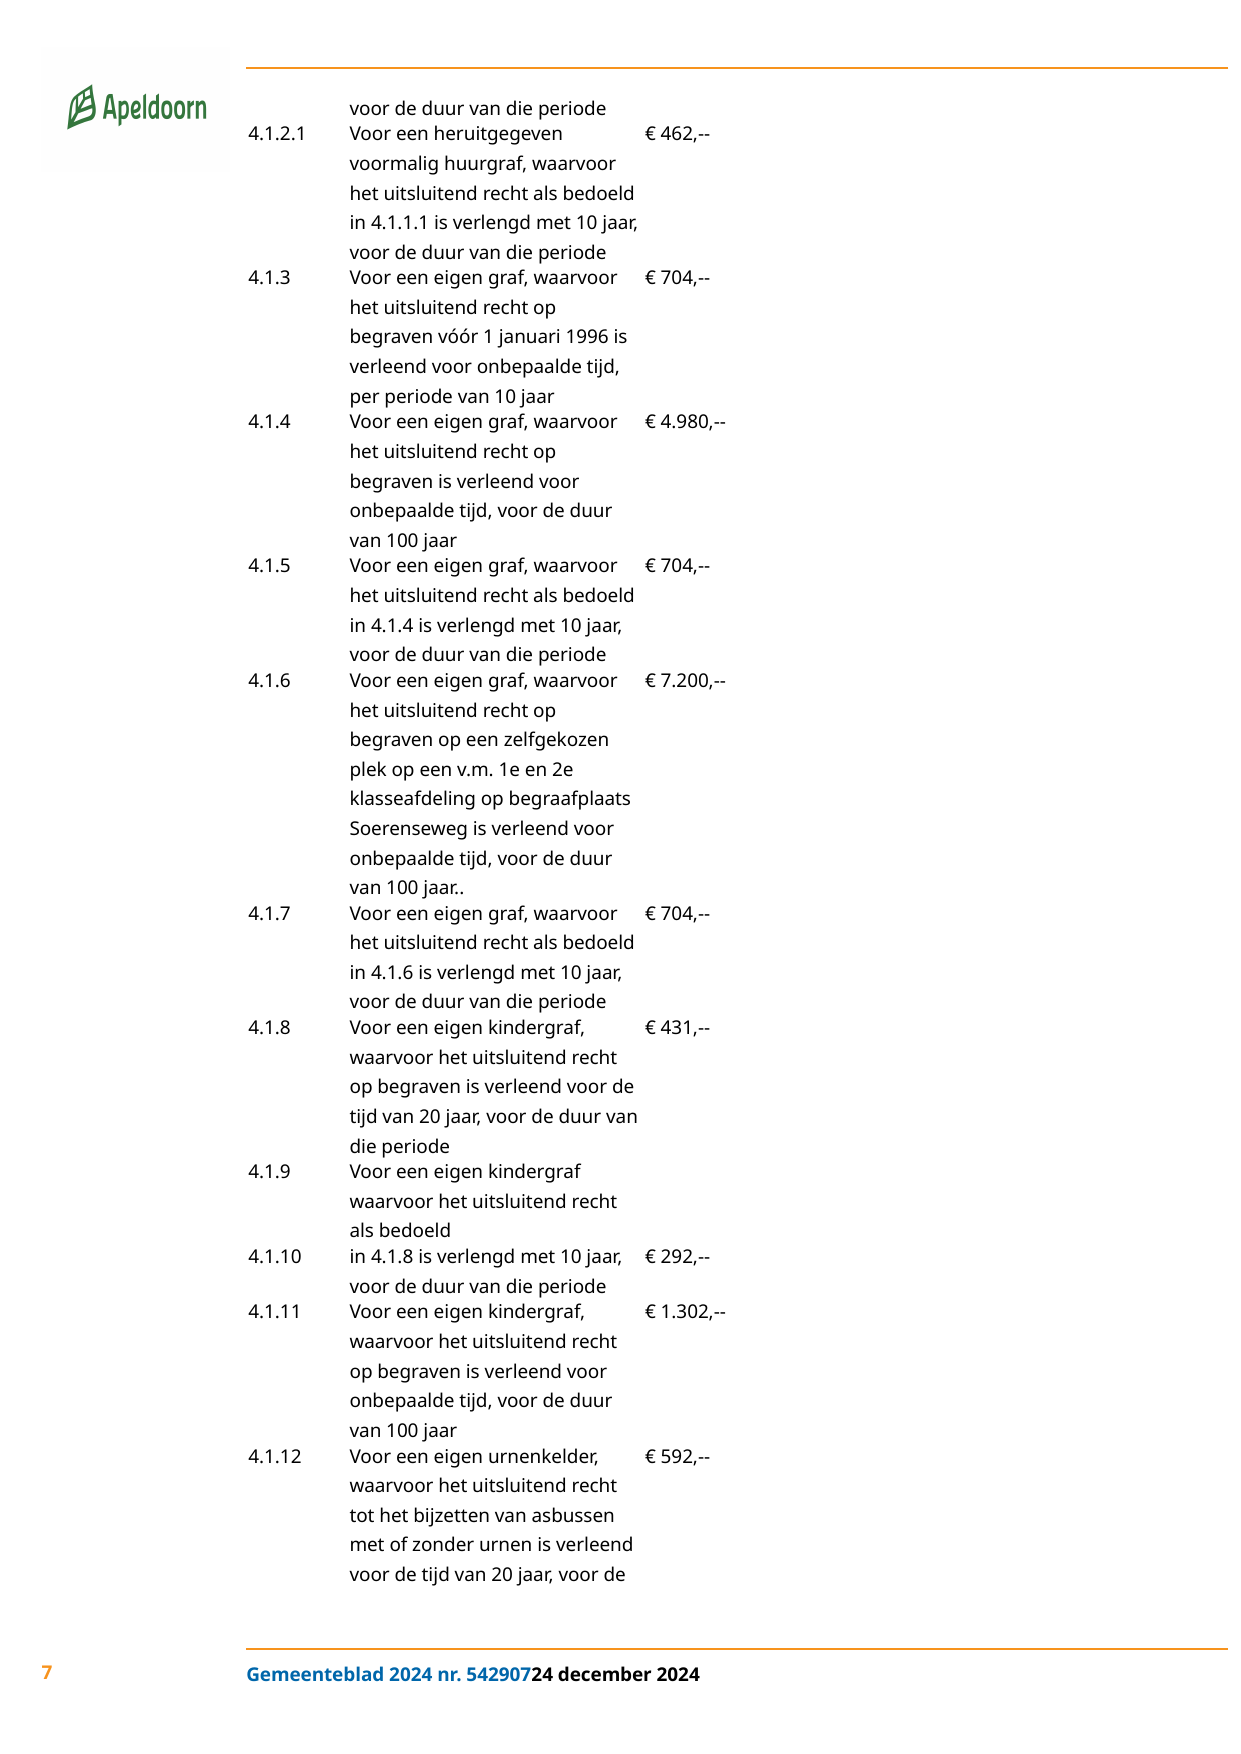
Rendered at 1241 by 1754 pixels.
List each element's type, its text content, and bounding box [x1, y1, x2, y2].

table_cell 4.1.6 [248, 667, 349, 900]
table_cell 4.1.12 [248, 1443, 349, 1587]
table_cell € 7.200,-- [645, 667, 847, 900]
table_cell € 431,-- [645, 1015, 847, 1158]
table_cell Voor een eigen graf, waarvoor het uitsluitend recht als bedoeld in 4.1.4 is verlengd met 10 jaar, voor de duur van die periode [349, 553, 645, 667]
table_cell Voor een eigen graf, waarvoor het uitsluitend recht op begraven is verleend voor onbepaalde tijd, voor de duur van 100 jaar [349, 409, 645, 553]
table_cell Voor een eigen graf, waarvoor het uitsluitend recht als bedoeld in 4.1.6 is verlengd met 10 jaar, voor de duur van die periode [349, 900, 645, 1014]
table_cell Voor een eigen kindergraf waarvoor het uitsluitend recht als bedoeld [349, 1159, 645, 1243]
table_cell 4.1.3 [248, 265, 349, 409]
table_cell Voor een eigen graf, waarvoor het uitsluitend recht op begraven vóór 1 januari 1996 is verleend voor onbepaalde tijd, per periode van 10 jaar [349, 265, 645, 409]
table_cell 4.1.8 [248, 1015, 349, 1158]
table_cell 4.1.11 [248, 1299, 349, 1443]
table_cell Voor een eigen kindergraf, waarvoor het uitsluitend recht op begraven is verleend voor onbepaalde tijd, voor de duur van 100 jaar [349, 1299, 645, 1443]
table_cell Voor een eigen graf, waarvoor het uitsluitend recht op begraven op een zelfgekozen plek op een v.m. 1e en 2e klasseafdeling op begraafplaats Soerenseweg is verleend voor onbepaalde tijd, voor de duur van 100 jaar.. [349, 667, 645, 900]
table_cell € 462,-- [645, 121, 847, 264]
table_cell Voor een eigen kindergraf, waarvoor het uitsluitend recht op begraven is verleend voor de tijd van 20 jaar, voor de duur van die periode [349, 1015, 645, 1158]
table_cell 4.1.7 [248, 900, 349, 1014]
table_cell 4.1.4 [248, 409, 349, 553]
table_cell 4.1.9 [248, 1159, 349, 1243]
table_cell 4.1.2.1 [248, 121, 349, 264]
table_cell in 4.1.8 is verlengd met 10 jaar, voor de duur van die periode [349, 1244, 645, 1299]
table_cell € 704,-- [645, 553, 847, 667]
table_cell € 4.980,-- [645, 409, 847, 553]
table_cell 4.1.10 [248, 1244, 349, 1299]
table_cell € 1.302,-- [645, 1299, 847, 1443]
table_cell [248, 95, 349, 121]
table_cell 4.1.5 [248, 553, 349, 667]
table_cell Voor een heruitgegeven voormalig huurgraf, waarvoor het uitsluitend recht als bedoeld in 4.1.1.1 is verlengd met 10 jaar, voor de duur van die periode [349, 121, 645, 264]
table_cell voor de duur van die periode [349, 95, 645, 121]
table_cell [645, 1159, 847, 1243]
table_cell [645, 95, 847, 121]
table_cell € 704,-- [645, 900, 847, 1014]
table_cell € 592,-- [645, 1443, 847, 1587]
table_cell Voor een eigen urnenkelder, waarvoor het uitsluitend recht tot het bijzetten van asbussen met of zonder urnen is verleend voor de tijd van 20 jaar, voor de [349, 1443, 645, 1587]
picture [41, 47, 231, 172]
table_cell € 292,-- [645, 1244, 847, 1299]
table_cell € 704,-- [645, 265, 847, 409]
